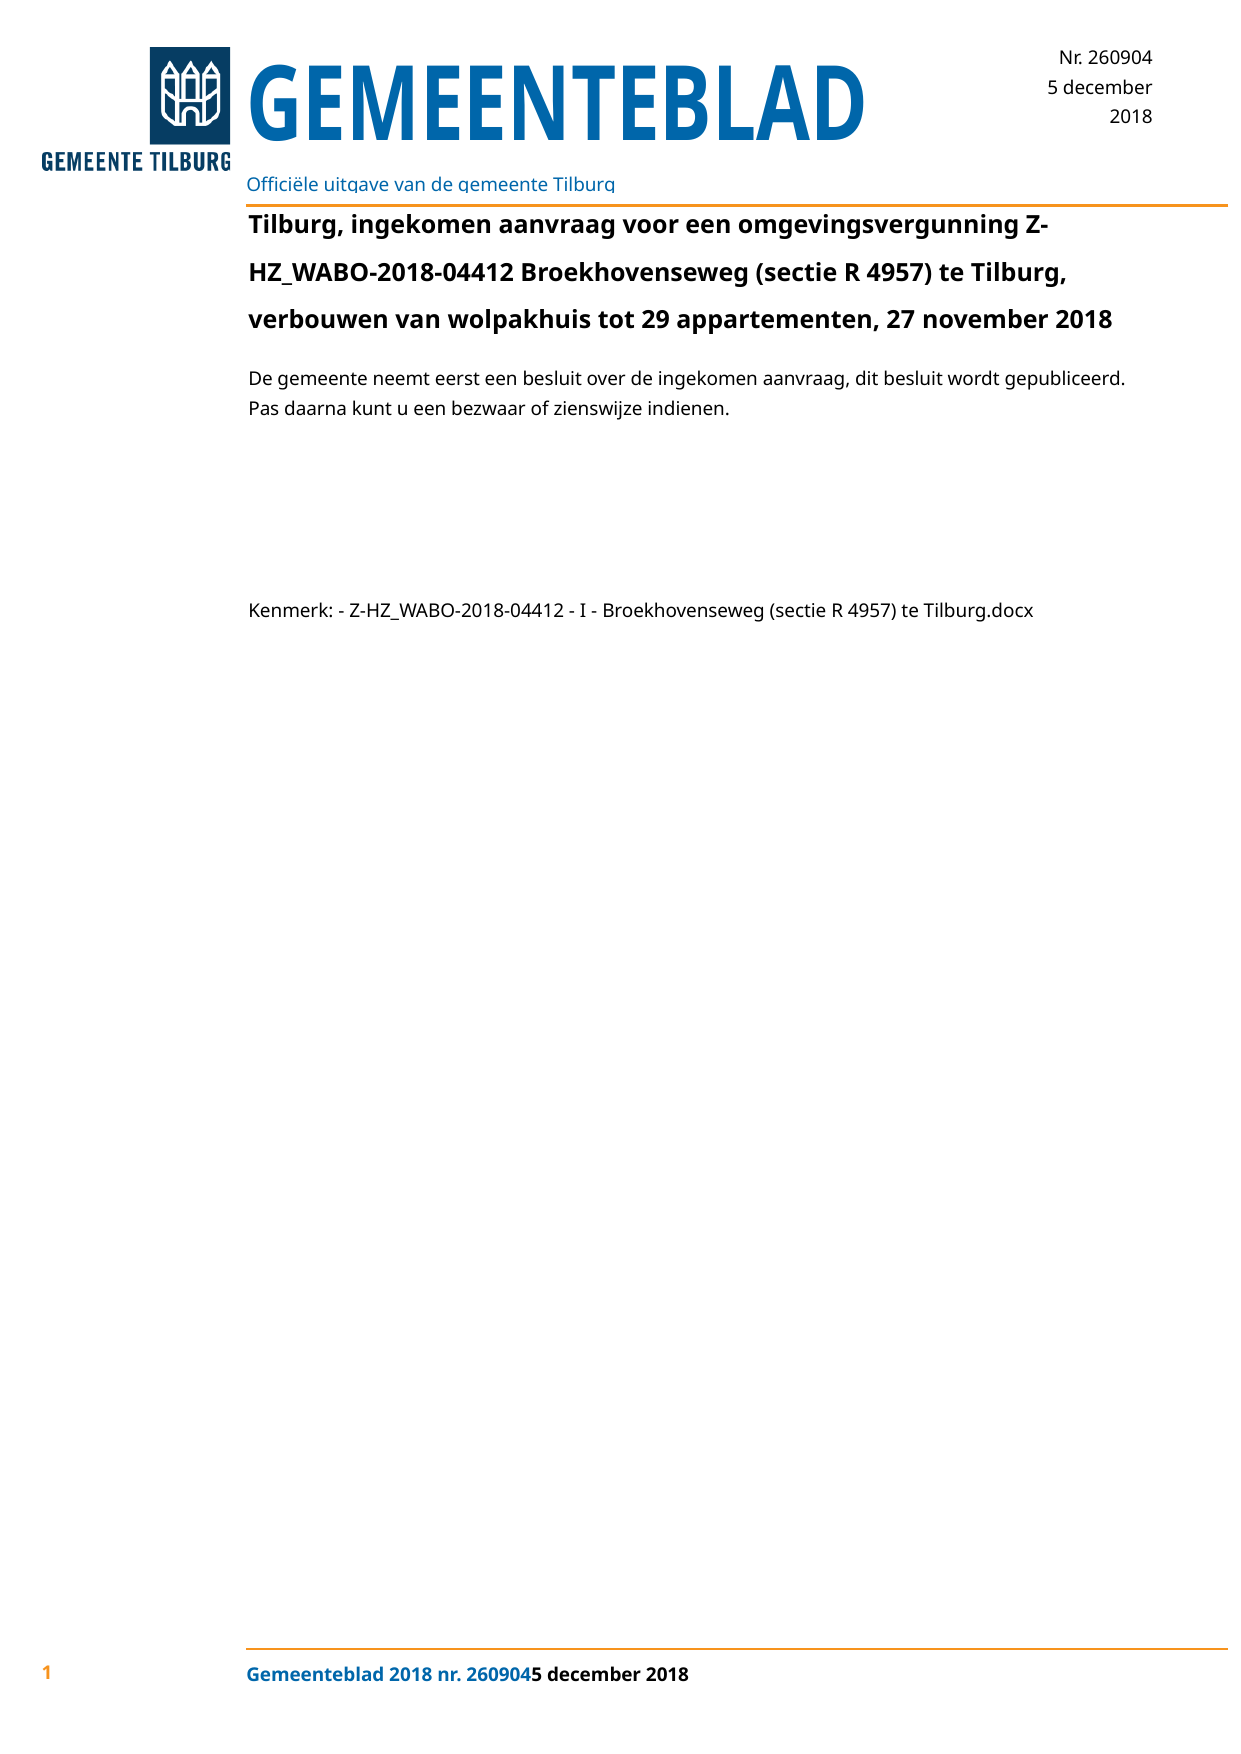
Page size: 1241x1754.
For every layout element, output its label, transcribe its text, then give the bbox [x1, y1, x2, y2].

text Tilburg, ingekomen aanvraag voor een omgevingsvergunning Z-HZ_WABO-2018-04412 Broekhovenseweg (sectie R 4957) te Tilburg, verbouwen van wolpakhuis tot 29 appartementen, 27 november 2018 [248, 207, 1152, 336]
text Kenmerk: - Z-HZ_WABO-2018-04412 - I - Broekhovenseweg (sectie R 4957) te Tilburg.docx [248, 597, 1152, 622]
picture [41, 47, 231, 172]
text De gemeente neemt eerst een besluit over de ingekomen aanvraag, dit besluit wordt gepubliceerd. Pas daarna kunt u een bezwaar of zienswijze indienen. [248, 366, 1152, 421]
